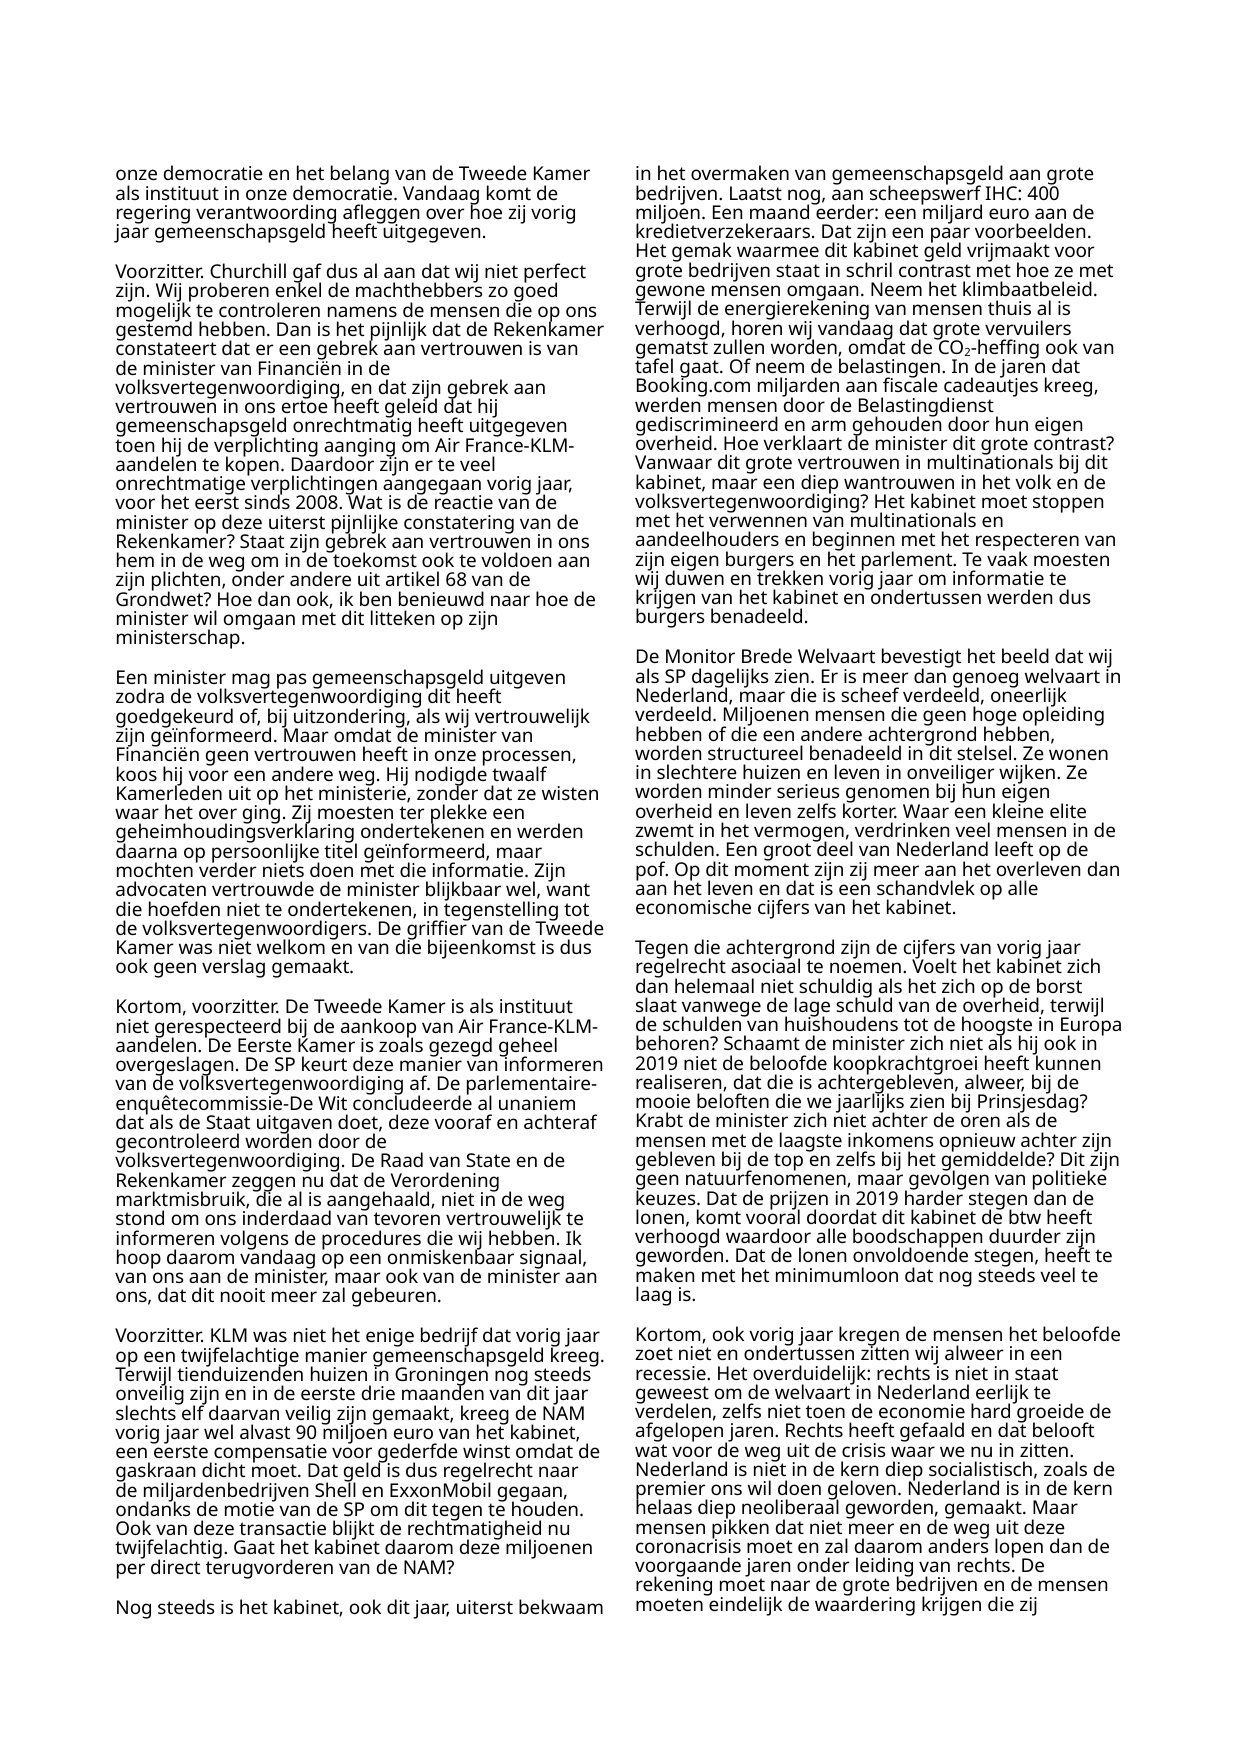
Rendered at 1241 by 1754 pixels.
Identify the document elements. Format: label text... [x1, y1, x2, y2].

text De Monitor Brede Welvaart bevestigt het beeld dat wij als SP dagelijks zien. Er is meer dan genoeg welvaart in Nederland, maar die is scheef verdeeld, oneerlijk verdeeld. Miljoenen mensen die geen hoge opleiding hebben of die een andere achtergrond hebben, worden structureel benadeeld in dit stelsel. Ze wonen in slechtere huizen en leven in onveiliger wijken. Ze worden minder serieus genomen bij hun eigen overheid en leven zelfs korter. Waar een kleine elite zwemt in het vermogen, verdrinken veel mensen in de schulden. Een groot deel van Nederland leeft op de pof. Op dit moment zijn zij meer aan het overleven dan aan het leven en dat is een schandvlek op alle economische cijfers van het kabinet. [635, 648, 1125, 918]
text Voorzitter. Churchill gaf dus al aan dat wij niet perfect zijn. Wij proberen enkel de machthebbers zo goed mogelijk te controleren namens de mensen die op ons gestemd hebben. Dan is het pijnlijk dat de Rekenkamer constateert dat er een gebrek aan vertrouwen is van de minister van Financiën in de volksvertegenwoordiging, en dat zijn gebrek aan vertrouwen in ons ertoe heeft geleid dat hij gemeenschapsgeld onrechtmatig heeft uitgegeven toen hij de verplichting aanging om Air France-KLM-aandelen te kopen. Daardoor zijn er te veel onrechtmatige verplichtingen aangegaan vorig jaar, voor het eerst sinds 2008. Wat is de reactie van de minister op deze uiterst pijnlijke constatering van de Rekenkamer? Staat zijn gebrek aan vertrouwen in ons hem in de weg om in de toekomst ook te voldoen aan zijn plichten, onder andere uit artikel 68 van de Grondwet? Hoe dan ook, ik ben benieuwd naar hoe de minister wil omgaan met dit litteken op zijn ministerschap. [115, 263, 605, 648]
text in het overmaken van gemeenschapsgeld aan grote bedrijven. Laatst nog, aan scheepswerf IHC: 400 miljoen. Een maand eerder: een miljard euro aan de kredietverzekeraars. Dat zijn een paar voorbeelden. Het gemak waarmee dit kabinet geld vrijmaakt voor grote bedrijven staat in schril contrast met hoe ze met gewone mensen omgaan. Neem het klimbaatbeleid. Terwijl de energierekening van mensen thuis al is verhoogd, horen wij vandaag dat grote vervuilers gematst zullen worden, omdat de CO2-heffing ook van tafel gaat. Of neem de belastingen. In de jaren dat Booking.com miljarden aan fiscale cadeautjes kreeg, werden mensen door de Belastingdienst gediscrimineerd en arm gehouden door hun eigen overheid. Hoe verklaart de minister dit grote contrast? Vanwaar dit grote vertrouwen in multinationals bij dit kabinet, maar een diep wantrouwen in het volk en de volksvertegenwoordiging? Het kabinet moet stoppen met het verwennen van multinationals en aandeelhouders en beginnen met het respecteren van zijn eigen burgers en het parlement. Te vaak moesten wij duwen en trekken vorig jaar om informatie te krijgen van het kabinet en ondertussen werden dus burgers benadeeld. [635, 165, 1125, 628]
text Tegen die achtergrond zijn de cijfers van vorig jaar regelrecht asociaal te noemen. Voelt het kabinet zich dan helemaal niet schuldig als het zich op de borst slaat vanwege de lage schuld van de overheid, terwijl de schulden van huishoudens tot de hoogste in Europa behoren? Schaamt de minister zich niet als hij ook in 2019 niet de beloofde koopkrachtgroei heeft kunnen realiseren, dat die is achtergebleven, alweer, bij de mooie beloften die we jaarlijks zien bij Prinsjesdag? Krabt de minister zich niet achter de oren als de mensen met de laagste inkomens opnieuw achter zijn gebleven bij de top en zelfs bij het gemiddelde? Dit zijn geen natuurfenomenen, maar gevolgen van politieke keuzes. Dat de prijzen in 2019 harder stegen dan de lonen, komt vooral doordat dit kabinet de btw heeft verhoogd waardoor alle boodschappen duurder zijn geworden. Dat de lonen onvoldoende stegen, heeft te maken met het minimumloon dat nog steeds veel te laag is. [635, 939, 1125, 1305]
text Kortom, voorzitter. De Tweede Kamer is als instituut niet gerespecteerd bij de aankoop van Air France-KLM-aandelen. De Eerste Kamer is zoals gezegd geheel overgeslagen. De SP keurt deze manier van informeren van de volksvertegenwoordiging af. De parlementaire-enquêtecommissie-De Wit concludeerde al unaniem dat als de Staat uitgaven doet, deze vooraf en achteraf gecontroleerd worden door de volksvertegenwoordiging. De Raad van State en de Rekenkamer zeggen nu dat de Verordening marktmisbruik, die al is aangehaald, niet in de weg stond om ons inderdaad van tevoren vertrouwelijk te informeren volgens de procedures die wij hebben. Ik hoop daarom vandaag op een onmiskenbaar signaal, van ons aan de minister, maar ook van de minister aan ons, dat dit nooit meer zal gebeuren. [115, 998, 605, 1307]
text onze democratie en het belang van de Tweede Kamer als instituut in onze democratie. Vandaag komt de regering verantwoording afleggen over hoe zij vorig jaar gemeenschapsgeld heeft uitgegeven. [115, 165, 605, 242]
text Een minister mag pas gemeenschapsgeld uitgeven zodra de volksvertegenwoordiging dit heeft goedgekeurd of, bij uitzondering, als wij vertrouwelijk zijn geïnformeerd. Maar omdat de minister van Financiën geen vertrouwen heeft in onze processen, koos hij voor een andere weg. Hij nodigde twaalf Kamerleden uit op het ministerie, zonder dat ze wisten waar het over ging. Zij moesten ter plekke een geheimhoudingsverklaring ondertekenen en werden daarna op persoonlijke titel geïnformeerd, maar mochten verder niets doen met die informatie. Zijn advocaten vertrouwde de minister blijkbaar wel, want die hoefden niet te ondertekenen, in tegenstelling tot de volksvertegenwoordigers. De griffier van de Tweede Kamer was niet welkom en van die bijeenkomst is dus ook geen verslag gemaakt. [115, 669, 605, 978]
text Nog steeds is het kabinet, ook dit jaar, uiterst bekwaam [115, 1599, 605, 1618]
text Kortom, ook vorig jaar kregen de mensen het beloofde zoet niet en ondertussen zitten wij alweer in een recessie. Het overduidelijk: rechts is niet in staat geweest om de welvaart in Nederland eerlijk te verdelen, zelfs niet toen de economie hard groeide de afgelopen jaren. Rechts heeft gefaald en dat belooft wat voor de weg uit de crisis waar we nu in zitten. Nederland is niet in de kern diep socialistisch, zoals de premier ons wil doen geloven. Nederland is in de kern helaas diep neoliberaal geworden, gemaakt. Maar mensen pikken dat niet meer en de weg uit deze coronacrisis moet en zal daarom anders lopen dan de voorgaande jaren onder leiding van rechts. De rekening moet naar de grote bedrijven en de mensen moeten eindelijk de waardering krijgen die zij [635, 1326, 1125, 1615]
text Voorzitter. KLM was niet het enige bedrijf dat vorig jaar op een twijfelachtige manier gemeenschapsgeld kreeg. Terwijl tienduizenden huizen in Groningen nog steeds onveilig zijn en in de eerste drie maanden van dit jaar slechts elf daarvan veilig zijn gemaakt, kreeg de NAM vorig jaar wel alvast 90 miljoen euro van het kabinet, een eerste compensatie voor gederfde winst omdat de gaskraan dicht moet. Dat geld is dus regelrecht naar de miljardenbedrijven Shell en ExxonMobil gegaan, ondanks de motie van de SP om dit tegen te houden. Ook van deze transactie blijkt de rechtmatigheid nu twijfelachtig. Gaat het kabinet daarom deze miljoenen per direct terugvorderen van de NAM? [115, 1327, 605, 1578]
